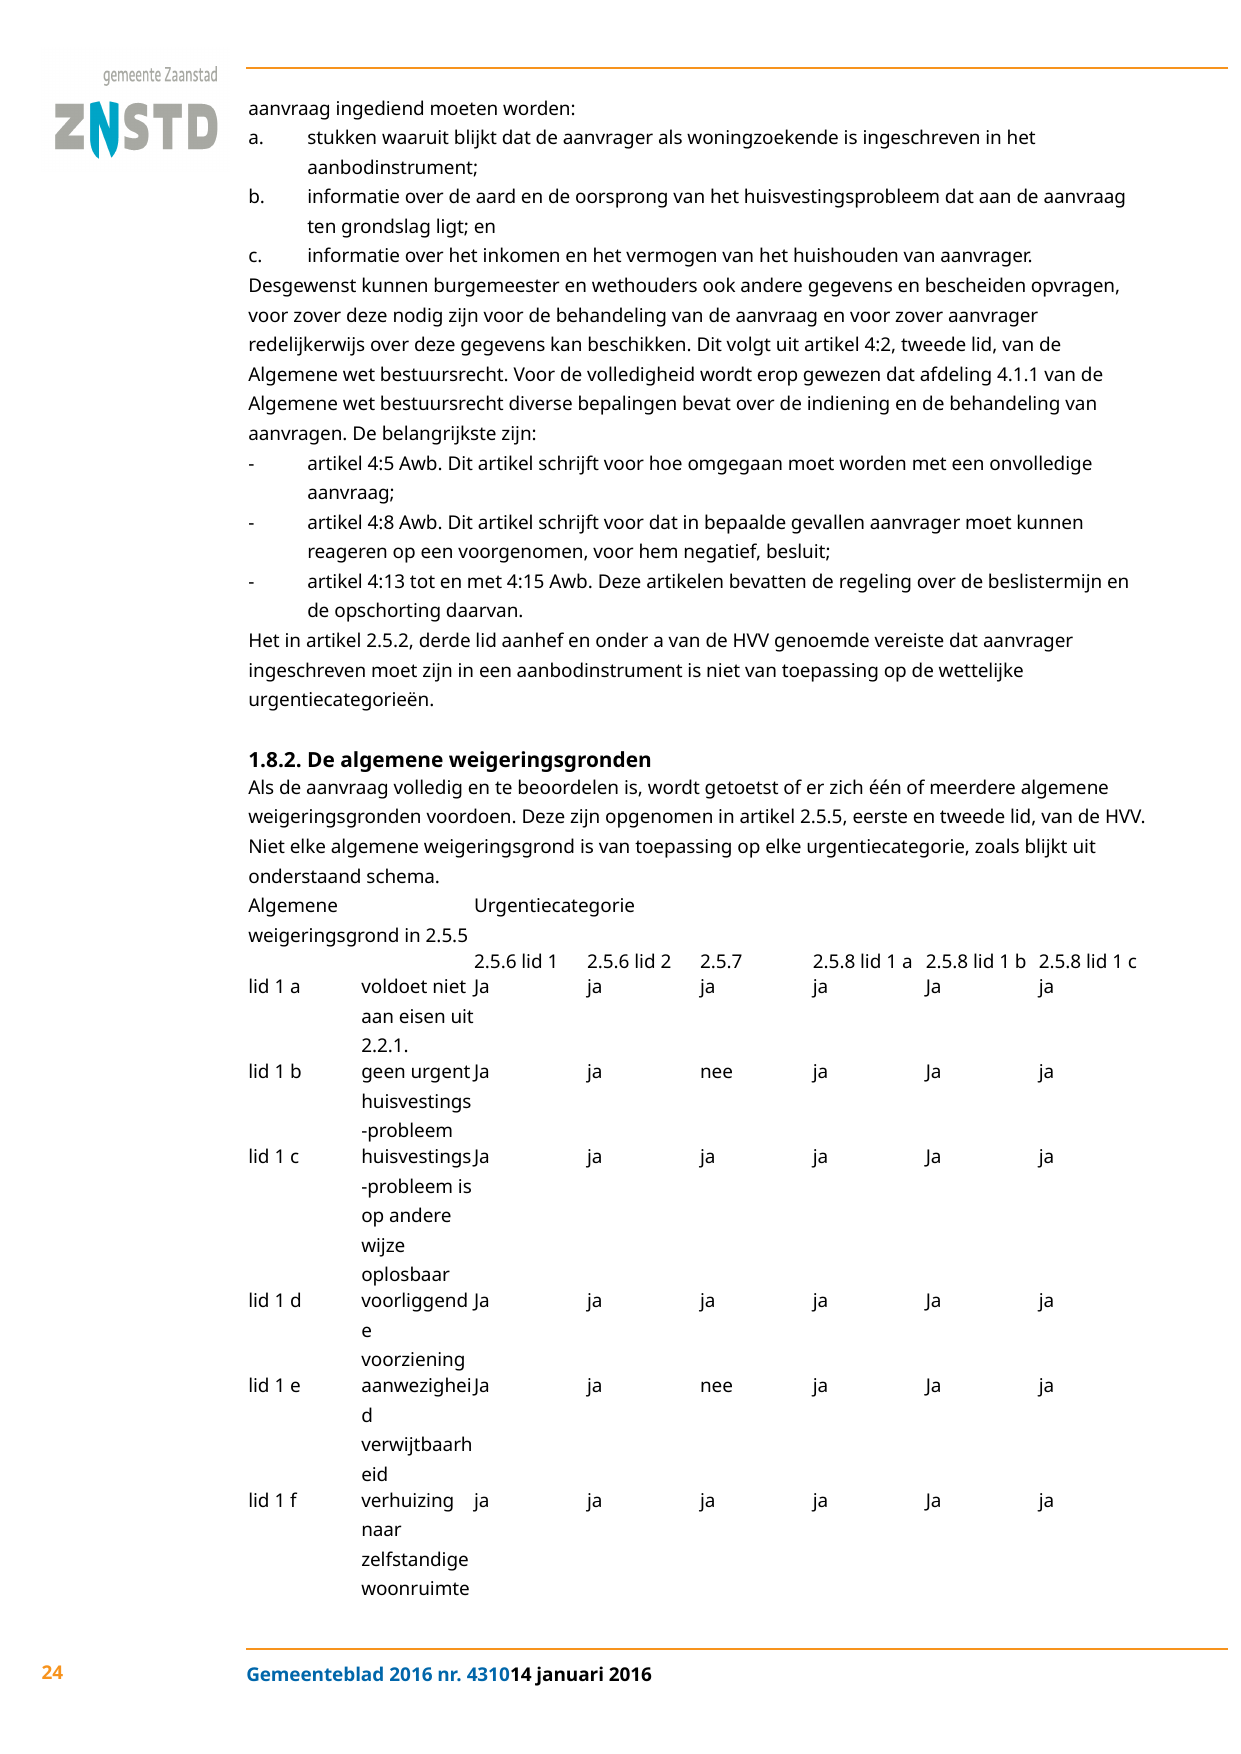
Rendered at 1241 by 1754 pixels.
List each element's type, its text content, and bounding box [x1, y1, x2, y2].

table_cell 2.5.7 [700, 948, 813, 973]
table_cell ja [700, 1288, 813, 1372]
table_cell 2.5.6 lid 2 [587, 948, 700, 973]
text Desgewenst kunnen burgemeester en wethouders ook andere gegevens en bescheiden opvragen, voor zover deze nodig zijn voor de behandeling van de aanvraag en voor zover aanvrager redelijkerwijs over deze gegevens kan beschikken. Dit volgt uit artikel 4:2, tweede lid, van de Algemene wet bestuursrecht. Voor de volledigheid wordt erop gewezen dat afdeling 4.1.1 van de Algemene wet bestuursrecht diverse bepalingen bevat over de indiening en de behandeling van aanvragen. De belangrijkste zijn: [248, 272, 1152, 446]
table_cell nee [700, 1372, 813, 1487]
table_cell lid 1 d [248, 1288, 361, 1372]
table_cell lid 1 f [248, 1487, 361, 1601]
table_cell [248, 948, 474, 973]
table_cell Ja [926, 1143, 1038, 1287]
table_cell lid 1 e [248, 1372, 361, 1487]
table_cell Ja [474, 1059, 587, 1143]
list informatie over het inkomen en het vermogen van het huishouden van aanvrager. [248, 243, 1152, 268]
table_cell ja [700, 1487, 813, 1601]
table_cell ja [813, 1288, 926, 1372]
text 1.8.2. De algemene weigeringsgronden [248, 746, 1152, 774]
table_header Urgentiecategorie [474, 893, 1152, 948]
table_cell Ja [474, 1372, 587, 1487]
table_cell ja [587, 1372, 700, 1487]
table_cell geen urgent huisvestings-probleem [361, 1059, 474, 1143]
table_cell ja [813, 1372, 926, 1487]
table_cell ja [1039, 1288, 1152, 1372]
table_cell Ja [926, 1487, 1038, 1601]
table_cell Ja [926, 1288, 1038, 1372]
table_cell Ja [474, 1143, 587, 1287]
table_cell ja [1039, 1372, 1152, 1487]
table_cell Ja [474, 974, 587, 1058]
table_cell 2.5.8 lid 1 c [1039, 948, 1152, 973]
table_cell ja [813, 1143, 926, 1287]
table_cell ja [587, 1143, 700, 1287]
table_cell ja [813, 974, 926, 1058]
table_cell ja [587, 974, 700, 1058]
table_cell ja [700, 1143, 813, 1287]
table_cell huisvestings-probleem is op andere wijze oplosbaar [361, 1143, 474, 1287]
list artikel 4:8 Awb. Dit artikel schrijft voor dat in bepaalde gevallen aanvrager moet kunnen reageren op een voorgenomen, voor hem negatief, besluit; [248, 509, 1152, 564]
table_cell ja [813, 1059, 926, 1143]
table_header Algemene weigeringsgrond in 2.5.5 [248, 893, 474, 948]
table_cell lid 1 c [248, 1143, 361, 1287]
table_cell voldoet niet aan eisen uit 2.2.1. [361, 974, 474, 1058]
table_cell ja [1039, 1487, 1152, 1601]
table_cell ja [587, 1288, 700, 1372]
text Het in artikel 2.5.2, derde lid aanhef en onder a van de HVV genoemde vereiste dat aanvrager ingeschreven moet zijn in een aanbodinstrument is niet van toepassing op de wettelijke urgentiecategorieën. [248, 627, 1152, 712]
table_cell ja [1039, 974, 1152, 1058]
text aanvraag ingediend moeten worden: [248, 95, 1152, 121]
table_cell ja [1039, 1059, 1152, 1143]
list artikel 4:5 Awb. Dit artikel schrijft voor hoe omgegaan moet worden met een onvolledige aanvraag; [248, 450, 1152, 505]
table_cell Ja [926, 974, 1038, 1058]
list artikel 4:13 tot en met 4:15 Awb. Deze artikelen bevatten de regeling over de beslistermijn en de opschorting daarvan. [248, 568, 1152, 623]
table_cell lid 1 a [248, 974, 361, 1058]
picture [41, 47, 231, 172]
list stukken waaruit blijkt dat de aanvrager als woningzoekende is ingeschreven in het aanbodinstrument; [248, 124, 1152, 180]
text Als de aanvraag volledig en te beoordelen is, wordt getoetst of er zich één of meerdere algemene weigeringsgronden voordoen. Deze zijn opgenomen in artikel 2.5.5, eerste en tweede lid, van de HVV. Niet elke algemene weigeringsgrond is van toepassing op elke urgentiecategorie, zoals blijkt uit onderstaand schema. [248, 774, 1152, 888]
table_cell lid 1 b [248, 1059, 361, 1143]
table_cell Ja [474, 1288, 587, 1372]
table_cell ja [587, 1059, 700, 1143]
table_cell ja [587, 1487, 700, 1601]
table_cell 2.5.6 lid 1 [474, 948, 587, 973]
table_cell ja [813, 1487, 926, 1601]
table_cell Ja [926, 1372, 1038, 1487]
table_cell voorliggende voorziening [361, 1288, 474, 1372]
table_cell nee [700, 1059, 813, 1143]
table_cell 2.5.8 lid 1 b [926, 948, 1038, 973]
table_cell ja [700, 974, 813, 1058]
table_cell ja [474, 1487, 587, 1601]
table_cell verhuizing naar zelfstandige woonruimte [361, 1487, 474, 1601]
list informatie over de aard en de oorsprong van het huisvestingsprobleem dat aan de aanvraag ten grondslag ligt; en [248, 183, 1152, 239]
table_cell aanwezigheid verwijtbaarheid [361, 1372, 474, 1487]
table_cell ja [1039, 1143, 1152, 1287]
table_cell 2.5.8 lid 1 a [813, 948, 926, 973]
table_cell Ja [926, 1059, 1038, 1143]
